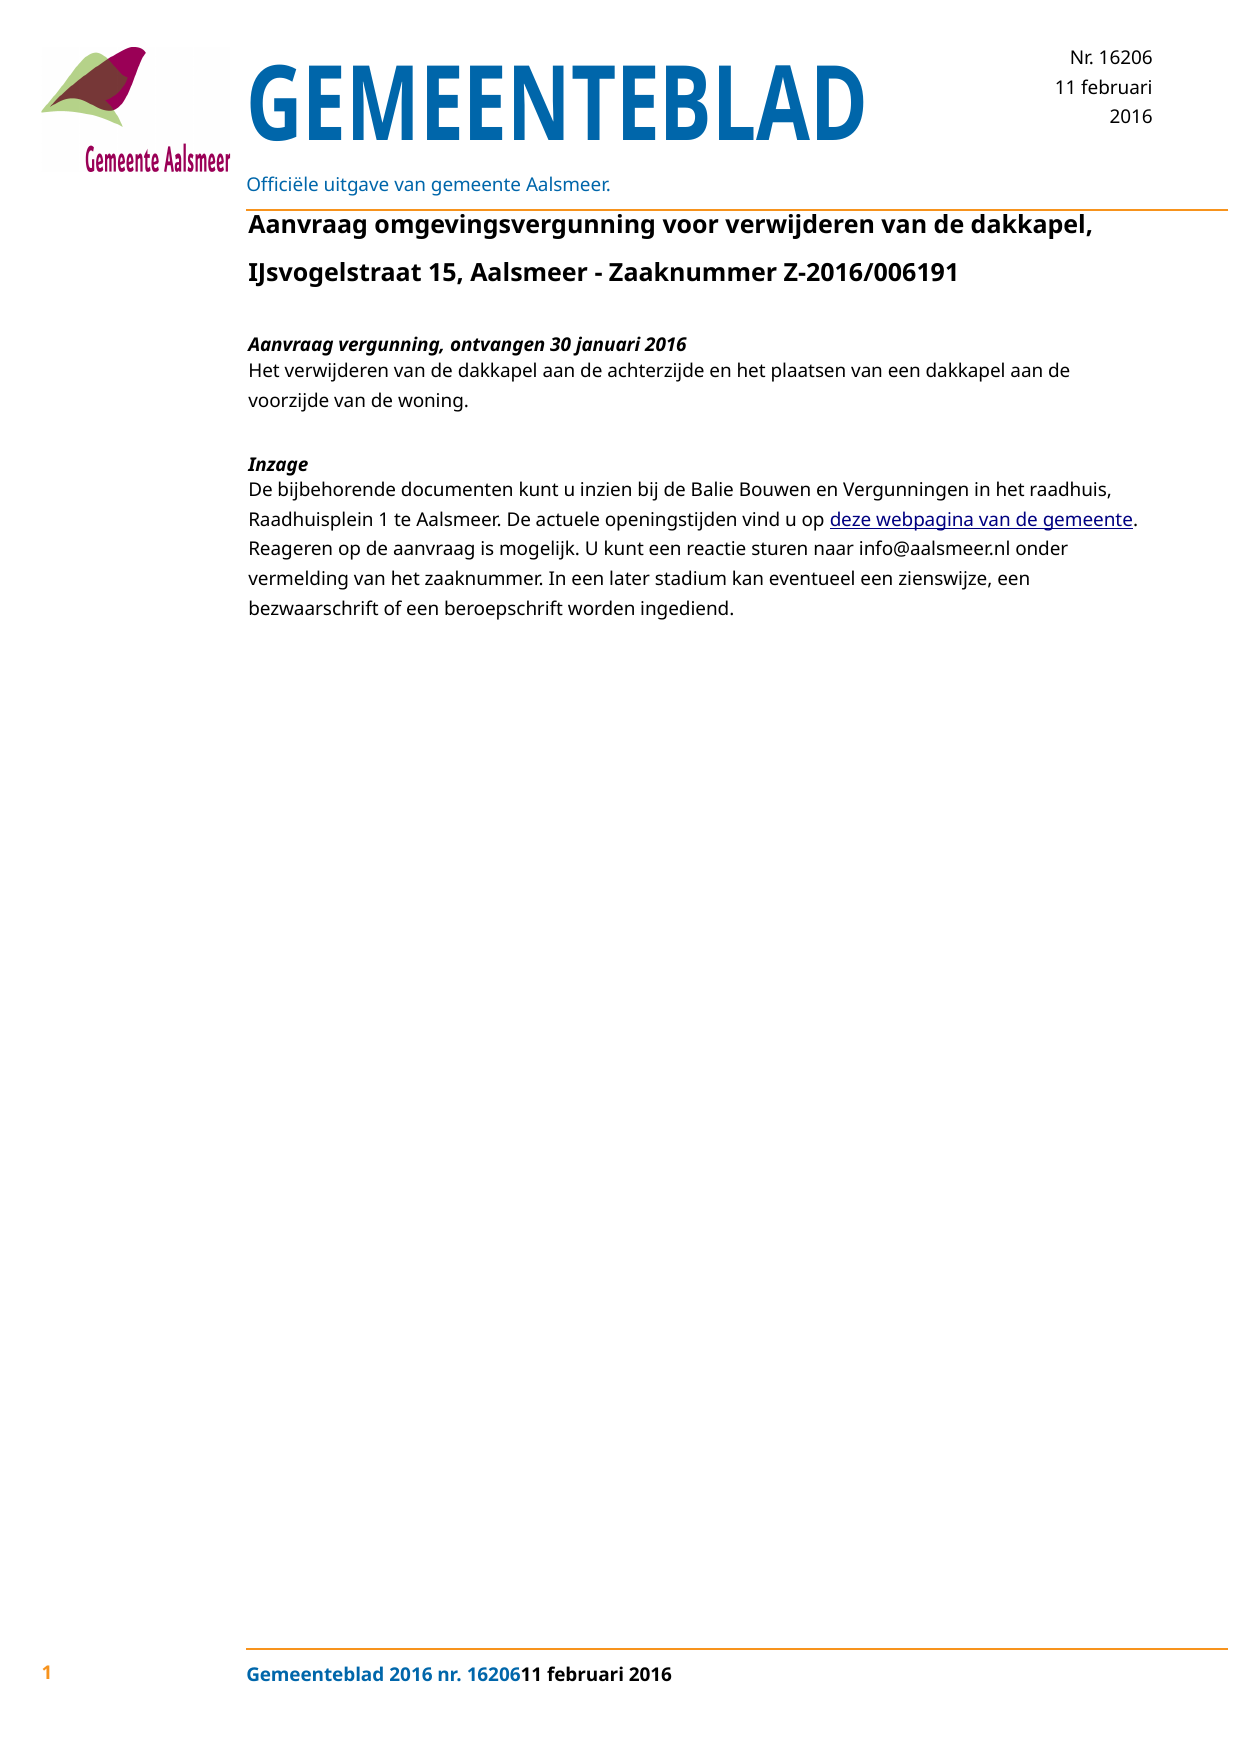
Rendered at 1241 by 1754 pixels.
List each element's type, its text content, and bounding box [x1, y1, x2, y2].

picture [41, 47, 231, 172]
text ​ [248, 645, 1152, 671]
text Aanvraag omgevingsvergunning voor verwijderen van de dakkapel, IJsvogelstraat 15, Aalsmeer - Zaaknummer Z-2016/006191 [248, 211, 1152, 288]
text Het verwijderen van de dakkapel aan de achterzijde en het plaatsen van een dakkapel aan de voorzijde van de woning. [248, 357, 1152, 412]
text Aanvraag vergunning, ontvangen 30 januari 2016 [248, 331, 1152, 357]
text De bijbehorende documenten kunt u inzien bij de Balie Bouwen en Vergunningen in het raadhuis, Raadhuisplein 1 te Aalsmeer. De actuele openingstijden vind u op deze webpagina van de gemeente. Reageren op de aanvraag is mogelijk. U kunt een reactie sturen naar info@aalsmeer.nl onder vermelding van het zaaknummer. In een later stadium kan eventueel een zienswijze, een bezwaarschrift of een beroepschrift worden ingediend. [248, 476, 1152, 621]
text Inzage [248, 451, 1152, 476]
